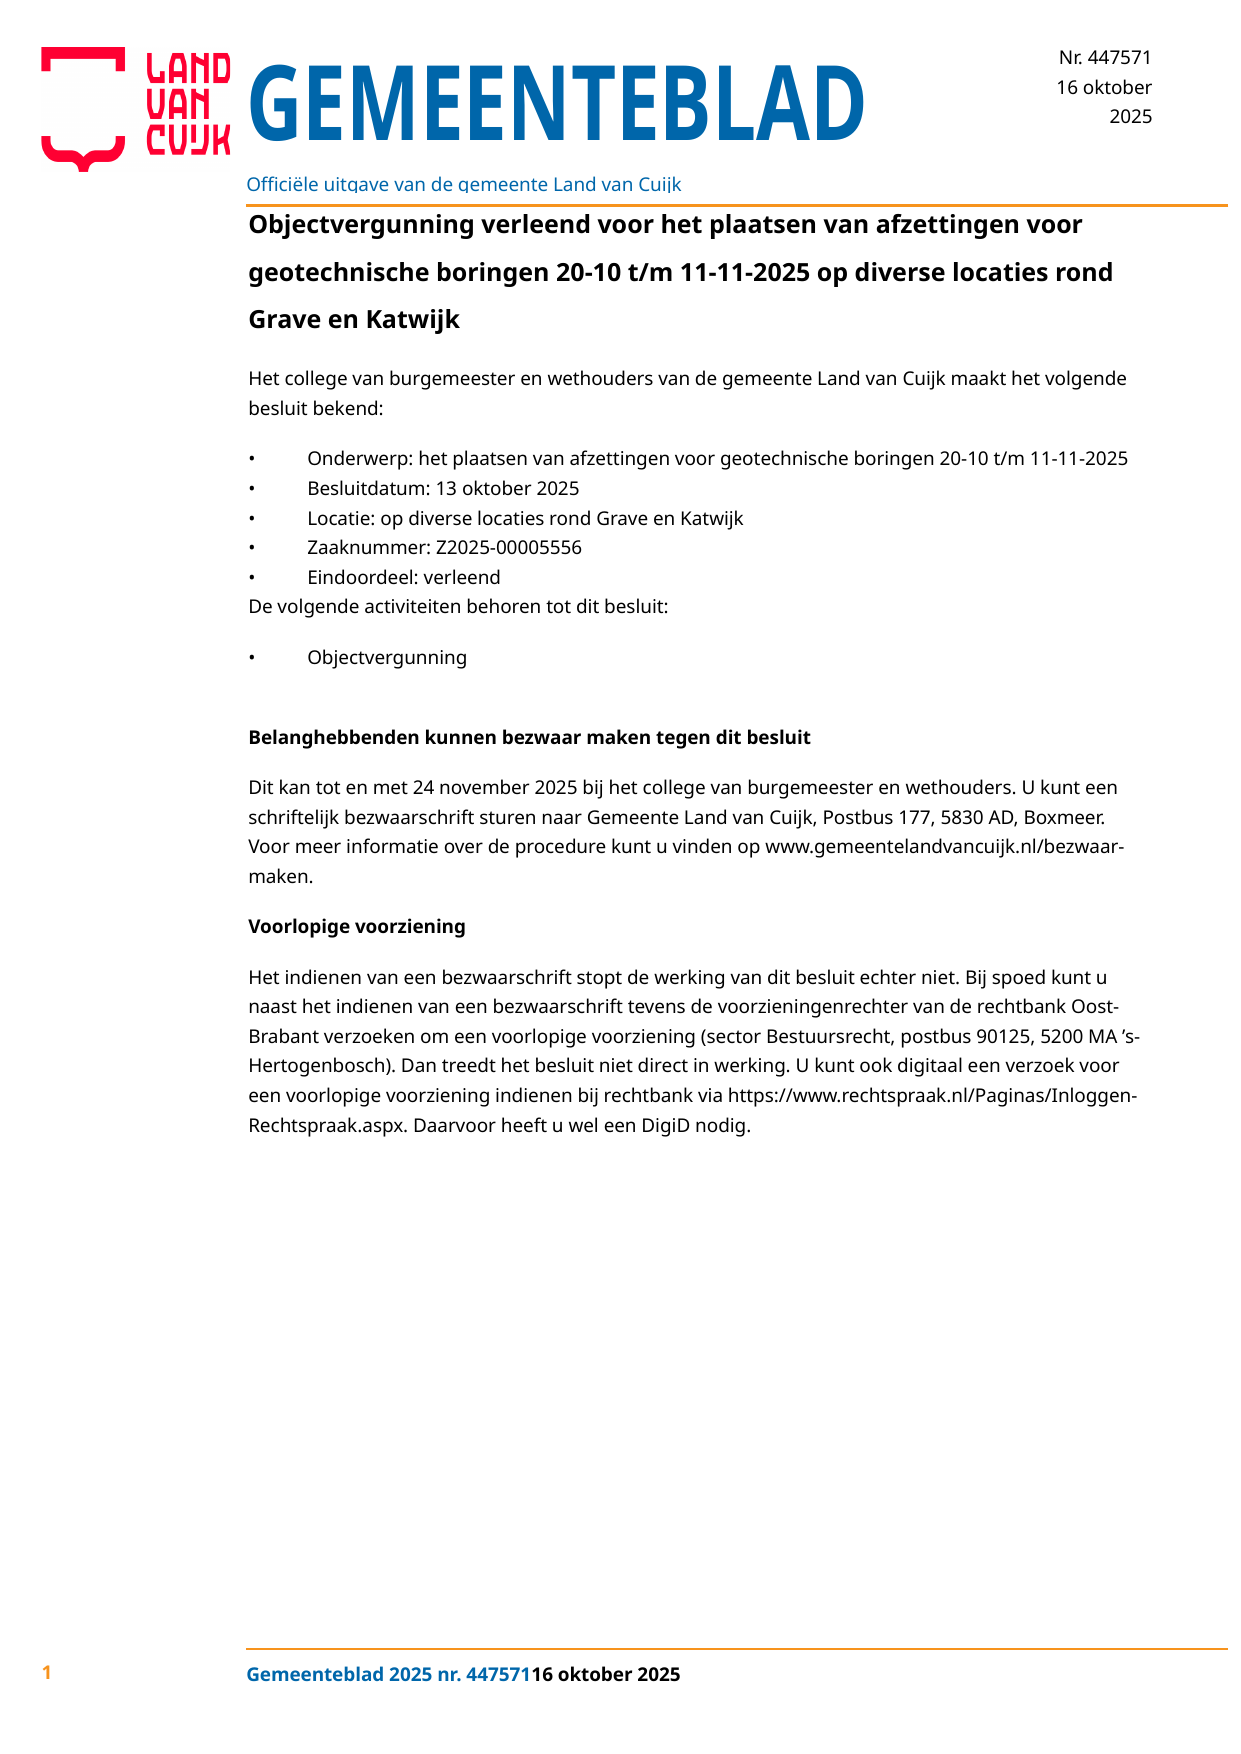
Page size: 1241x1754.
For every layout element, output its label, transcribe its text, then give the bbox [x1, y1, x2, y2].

list Besluitdatum: 13 oktober 2025 [248, 475, 1152, 501]
list Onderwerp: het plaatsen van afzettingen voor geotechnische boringen 20-10 t/m 11-11-2025 [248, 446, 1152, 471]
list Zaaknummer: Z2025-00005556 [248, 534, 1152, 560]
text Dit kan tot en met 24 november 2025 bij het college van burgemeester en wethouders. U kunt een schriftelijk bezwaarschrift sturen naar Gemeente Land van Cuijk, Postbus 177, 5830 AD, Boxmeer. Voor meer informatie over de procedure kunt u vinden op www.gemeentelandvancuijk.nl/bezwaar-maken. [248, 774, 1152, 889]
text Het indienen van een bezwaarschrift stopt de werking van dit besluit echter niet. Bij spoed kunt u naast het indienen van een bezwaarschrift tevens de voorzieningenrechter van de rechtbank Oost-Brabant verzoeken om een voorlopige voorziening (sector Bestuursrecht, postbus 90125, 5200 MA ’s-Hertogenbosch). Dan treedt het besluit niet direct in werking. U kunt ook digitaal een verzoek voor een voorlopige voorziening indienen bij rechtbank via https://www.rechtspraak.nl/Paginas/Inloggen-Rechtspraak.aspx. Daarvoor heeft u wel een DigiD nodig. [248, 964, 1152, 1137]
picture [41, 47, 231, 172]
text Belanghebbenden kunnen bezwaar maken tegen dit besluit [248, 724, 1152, 749]
text Voorlopige voorziening [248, 913, 1152, 939]
list Eindoordeel: verleend [248, 564, 1152, 589]
text De volgende activiteiten behoren tot dit besluit: [248, 593, 1152, 619]
text Objectvergunning verleend voor het plaatsen van afzettingen voor geotechnische boringen 20-10 t/m 11-11-2025 op diverse locaties rond Grave en Katwijk [248, 207, 1152, 336]
list Objectvergunning [248, 644, 1152, 669]
list Locatie: op diverse locaties rond Grave en Katwijk [248, 505, 1152, 530]
text Het college van burgemeester en wethouders van de gemeente Land van Cuijk maakt het volgende besluit bekend: [248, 366, 1152, 421]
